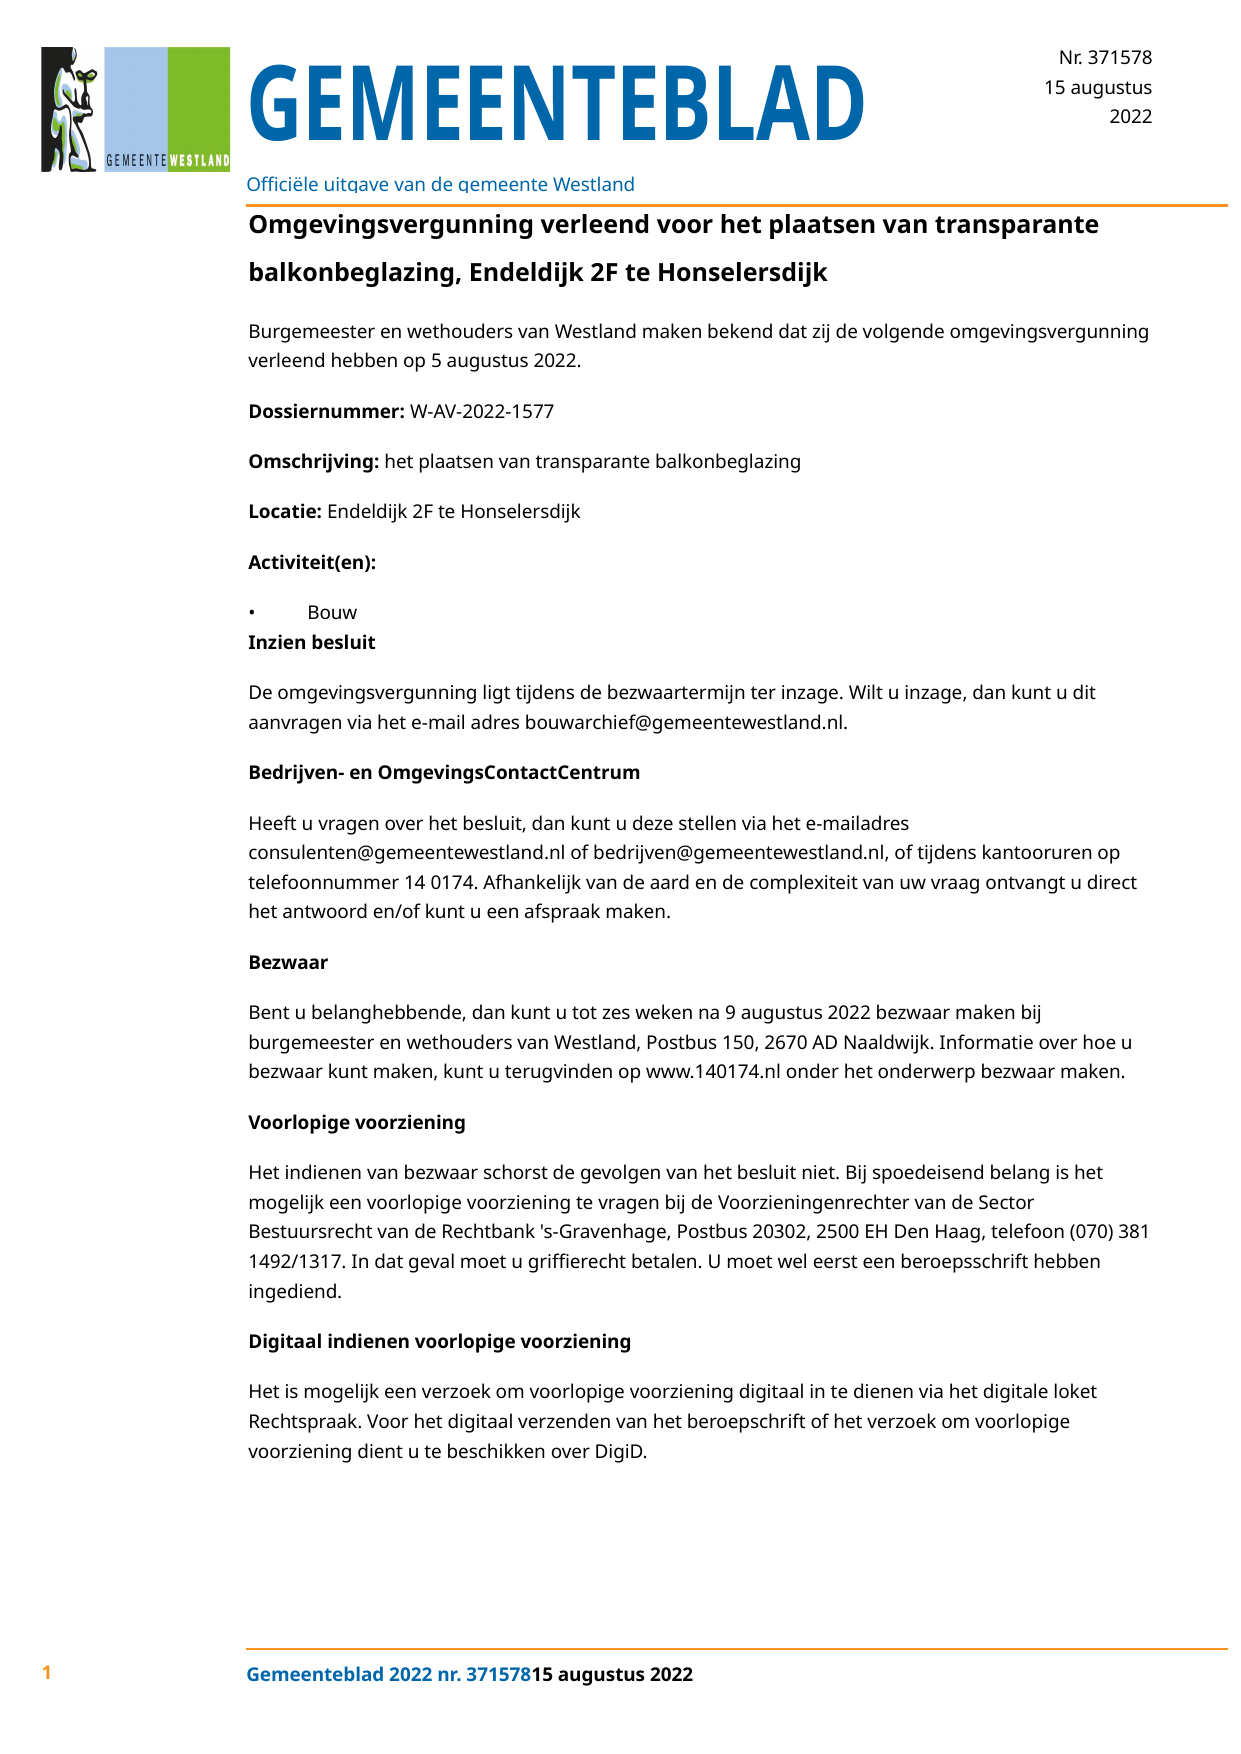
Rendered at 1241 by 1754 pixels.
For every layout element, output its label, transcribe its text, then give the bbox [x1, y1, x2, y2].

text Burgemeester en wethouders van Westland maken bekend dat zij de volgende omgevingsvergunning verleend hebben op 5 augustus 2022. [248, 318, 1152, 373]
text Bezwaar [248, 949, 1152, 975]
text Omschrijving: het plaatsen van transparante balkonbeglazing [248, 448, 1152, 474]
text Bent u belanghebbende, dan kunt u tot zes weken na 9 augustus 2022 bezwaar maken bij burgemeester en wethouders van Westland, Postbus 150, 2670 AD Naaldwijk. Informatie over hoe u bezwaar kunt maken, kunt u terugvinden op www.140174.nl onder het onderwerp bezwaar maken. [248, 999, 1152, 1084]
picture [41, 47, 231, 172]
text Heeft u vragen over het besluit, dan kunt u deze stellen via het e-mailadres consulenten@gemeentewestland.nl of bedrijven@gemeentewestland.nl, of tijdens kantooruren op telefoonnummer 14 0174. Afhankelijk van de aard en de complexiteit van uw vraag ontvangt u direct het antwoord en/of kunt u een afspraak maken. [248, 810, 1152, 924]
text Locatie: Endeldijk 2F te Honselersdijk [248, 499, 1152, 524]
text Bedrijven- en OmgevingsContactCentrum [248, 759, 1152, 785]
text Het is mogelijk een verzoek om voorlopige voorziening digitaal in te dienen via het digitale loket Rechtspraak. Voor het digitaal verzenden van het beroepschrift of het verzoek om voorlopige voorziening dient u te beschikken over DigiD. [248, 1379, 1152, 1464]
text Dossiernummer: W-AV-2022-1577 [248, 398, 1152, 424]
text Omgevingsvergunning verleend voor het plaatsen van transparante balkonbeglazing, Endeldijk 2F te Honselersdijk [248, 207, 1152, 288]
text Inzien besluit [248, 629, 1152, 655]
text De omgevingsvergunning ligt tijdens de bezwaartermijn ter inzage. Wilt u inzage, dan kunt u dit aanvragen via het e-mail adres bouwarchief@gemeentewestland.nl. [248, 679, 1152, 735]
list Bouw [248, 599, 1152, 625]
text Voorlopige voorziening [248, 1109, 1152, 1135]
text Digitaal indienen voorlopige voorziening [248, 1328, 1152, 1354]
text Het indienen van bezwaar schorst de gevolgen van het besluit niet. Bij spoedeisend belang is het mogelijk een voorlopige voorziening te vragen bij de Voorzieningenrechter van de Sector Bestuursrecht van de Rechtbank 's-Gravenhage, Postbus 20302, 2500 EH Den Haag, telefoon (070) 381 1492/1317. In dat geval moet u griffierecht betalen. U moet wel eerst een beroepsschrift hebben ingediend. [248, 1159, 1152, 1304]
text Activiteit(en): [248, 549, 1152, 575]
